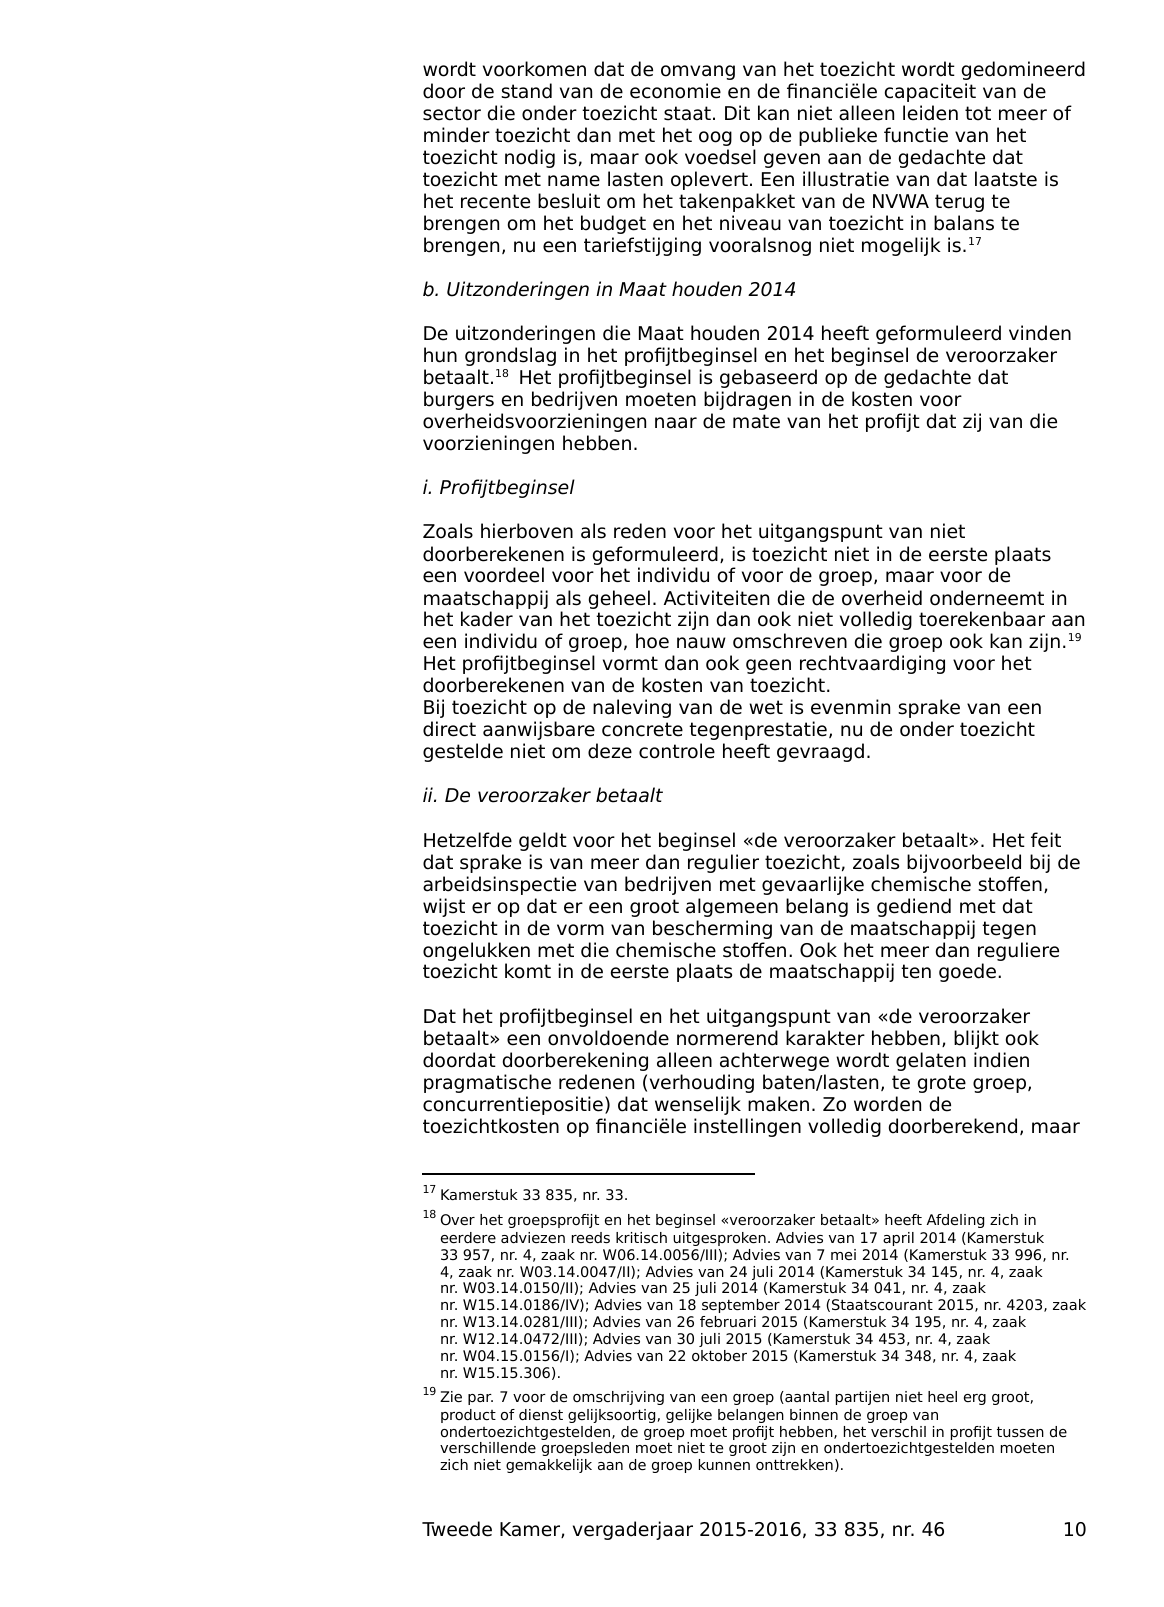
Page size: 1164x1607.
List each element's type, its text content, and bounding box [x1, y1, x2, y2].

text Over het groepsprofijt en het beginsel «veroorzaker betaalt» heeft Afdeling zich in eerdere adviezen reeds kritisch uitgesproken. Advies van 17 april 2014 (Kamerstuk 33 957, nr. 4, zaak nr. W06.14.0056/III); Advies van 7 mei 2014 (Kamerstuk 33 996, nr. 4, zaak nr. W03.14.0047/II); Advies van 24 juli 2014 (Kamerstuk 34 145, nr. 4, zaak nr. W03.14.0150/II); Advies van 25 juli 2014 (Kamerstuk 34 041, nr. 4, zaak nr. W15.14.0186/IV); Advies van 18 september 2014 (Staatscourant 2015, nr. 4203, zaak nr. W13.14.0281/III); Advies van 26 februari 2015 (Kamerstuk 34 195, nr. 4, zaak nr. W12.14.0472/III); Advies van 30 juli 2015 (Kamerstuk 34 453, nr. 4, zaak nr. W04.15.0156/I); Advies van 22 oktober 2015 (Kamerstuk 34 348, nr. 4, zaak nr. W15.15.306). [422, 1208, 1087, 1382]
text Zie par. 7 voor de omschrijving van een groep (aantal partijen niet heel erg groot, product of dienst gelijksoortig, gelijke belangen binnen de groep van ondertoezichtgestelden, de groep moet profijt hebben, het verschil in profijt tussen de verschillende groepsleden moet niet te groot zijn en ondertoezichtgestelden moeten zich niet gemakkelijk aan de groep kunnen onttrekken). [422, 1385, 1087, 1474]
text Zoals hierboven als reden voor het uitgangspunt van niet doorberekenen is geformuleerd, is toezicht niet in de eerste plaats een voordeel voor het individu of voor de groep, maar voor de maatschappij als geheel. Activiteiten die de overheid onderneemt in het kader van het toezicht zijn dan ook niet volledig toerekenbaar aan een individu of groep, hoe nauw omschreven die groep ook kan zijn. Het profijtbeginsel vormt dan ook geen rechtvaardiging voor het doorberekenen van de kosten van toezicht. [422, 521, 1087, 697]
subtitle ii. De veroorzaker betaalt [422, 785, 1087, 807]
text De uitzonderingen die Maat houden 2014 heeft geformuleerd vinden hun grondslag in het profijtbeginsel en het beginsel de veroorzaker betaalt. Het profijtbeginsel is gebaseerd op de gedachte dat burgers en bedrijven moeten bijdragen in de kosten voor overheidsvoorzieningen naar de mate van het profijt dat zij van die voorzieningen hebben. [422, 323, 1087, 455]
text wordt voorkomen dat de omvang van het toezicht wordt gedomineerd door de stand van de economie en de financiële capaciteit van de sector die onder toezicht staat. Dit kan niet alleen leiden tot meer of minder toezicht dan met het oog op de publieke functie van het toezicht nodig is, maar ook voedsel geven aan de gedachte dat toezicht met name lasten oplevert. Een illustratie van dat laatste is het recente besluit om het takenpakket van de NVWA terug te brengen om het budget en het niveau van toezicht in balans te brengen, nu een tariefstijging vooralsnog niet mogelijk is. [422, 59, 1087, 257]
text Bij toezicht op de naleving van de wet is evenmin sprake van een direct aanwijsbare concrete tegenprestatie, nu de onder toezicht gestelde niet om deze controle heeft gevraagd. [422, 697, 1087, 763]
subtitle i. Profijtbeginsel [422, 477, 1087, 499]
text Kamerstuk 33 835, nr. 33. [422, 1183, 1087, 1205]
text Dat het profijtbeginsel en het uitgangspunt van «de veroorzaker betaalt» een onvoldoende normerend karakter hebben, blijkt ook doordat doorberekening alleen achterwege wordt gelaten indien pragmatische redenen (verhouding baten/lasten, te grote groep, concurrentiepositie) dat wenselijk maken. Zo worden de toezichtkosten op financiële instellingen volledig doorberekend, maar [422, 1006, 1087, 1137]
subtitle b. Uitzonderingen in Maat houden 2014 [422, 279, 1087, 301]
text Hetzelfde geldt voor het beginsel «de veroorzaker betaalt». Het feit dat sprake is van meer dan regulier toezicht, zoals bijvoorbeeld bij de arbeidsinspectie van bedrijven met gevaarlijke chemische stoffen, wijst er op dat er een groot algemeen belang is gediend met dat toezicht in de vorm van bescherming van de maatschappij tegen ongelukken met die chemische stoffen. Ook het meer dan reguliere toezicht komt in de eerste plaats de maatschappij ten goede. [422, 829, 1087, 983]
